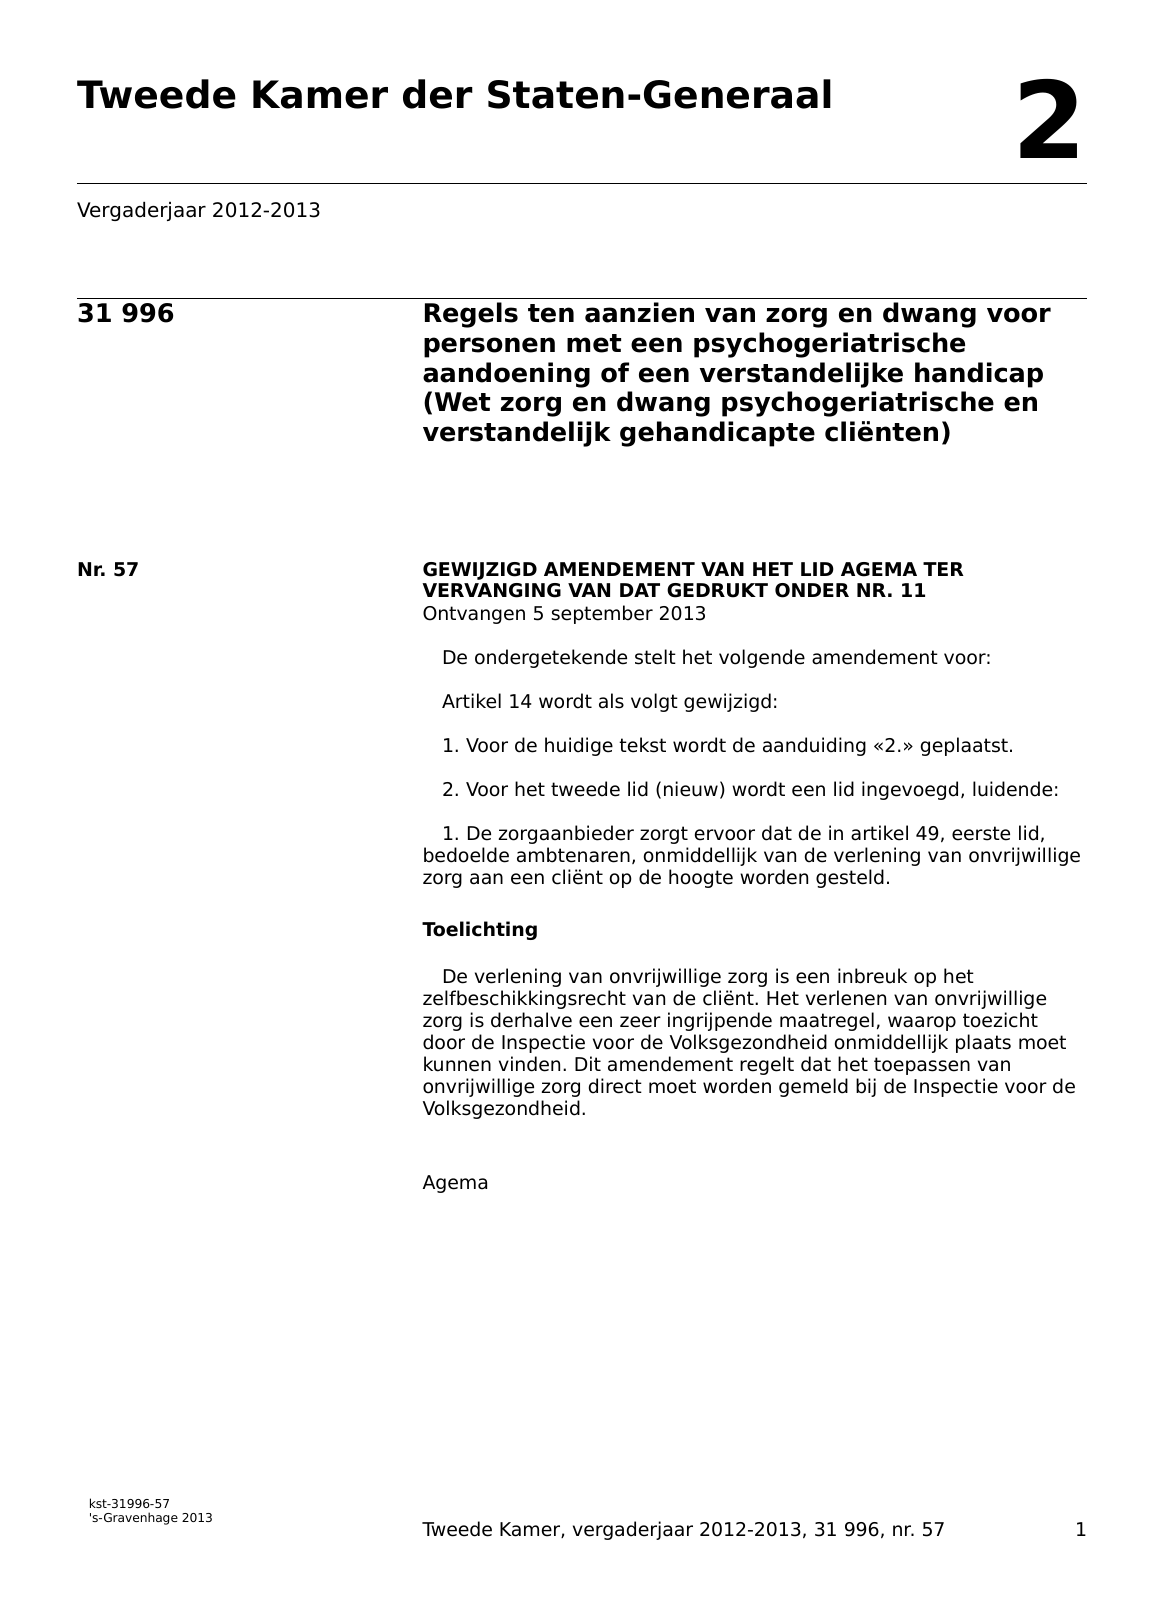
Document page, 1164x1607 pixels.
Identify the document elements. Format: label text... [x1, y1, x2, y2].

text 1. De zorgaanbieder zorgt ervoor dat de in artikel 49, eerste lid, bedoelde ambtenaren, onmiddellijk van de verlening van onvrijwillige zorg aan een cliënt op de hoogte worden gesteld. [422, 823, 1087, 889]
text De ondergetekende stelt het volgende amendement voor: [422, 647, 1087, 668]
text kst-31996-57 [88, 1497, 323, 1511]
table_cell Vergaderjaar 2012-2013 [77, 184, 1087, 298]
table_header 2 [886, 59, 1087, 183]
text 1. Voor de huidige tekst wordt de aanduiding «2.» geplaatst. [422, 735, 1087, 757]
subtitle Toelichting [422, 919, 1087, 941]
text Agema [422, 1150, 1087, 1194]
text Ontvangen 5 september 2013 [422, 602, 1087, 624]
table_header Tweede Kamer der Staten-Generaal [77, 59, 886, 183]
subtitle Nr. 57 GEWIJZIGD AMENDEMENT VAN HET LID AGEMA TER VERVANGING VAN DAT GEDRUKT ONDER NR. 11 [77, 558, 1087, 602]
subtitle 31 996 Regels ten aanzien van zorg en dwang voor personen met een psychogeriatrische aandoening of een verstandelijke handicap (Wet zorg en dwang psychogeriatrische en verstandelijk gehandicapte cliënten) [77, 299, 1087, 447]
text 's-Gravenhage 2013 [88, 1511, 323, 1525]
text De verlening van onvrijwillige zorg is een inbreuk op het zelfbeschikkingsrecht van de cliënt. Het verlenen van onvrijwillige zorg is derhalve een zeer ingrijpende maatregel, waarop toezicht door de Inspectie voor de Volksgezondheid onmiddellijk plaats moet kunnen vinden. Dit amendement regelt dat het toepassen van onvrijwillige zorg direct moet worden gemeld bij de Inspectie voor de Volksgezondheid. [422, 966, 1087, 1120]
text 2. Voor het tweede lid (nieuw) wordt een lid ingevoegd, luidende: [422, 779, 1087, 801]
text Artikel 14 wordt als volgt gewijzigd: [422, 691, 1087, 713]
